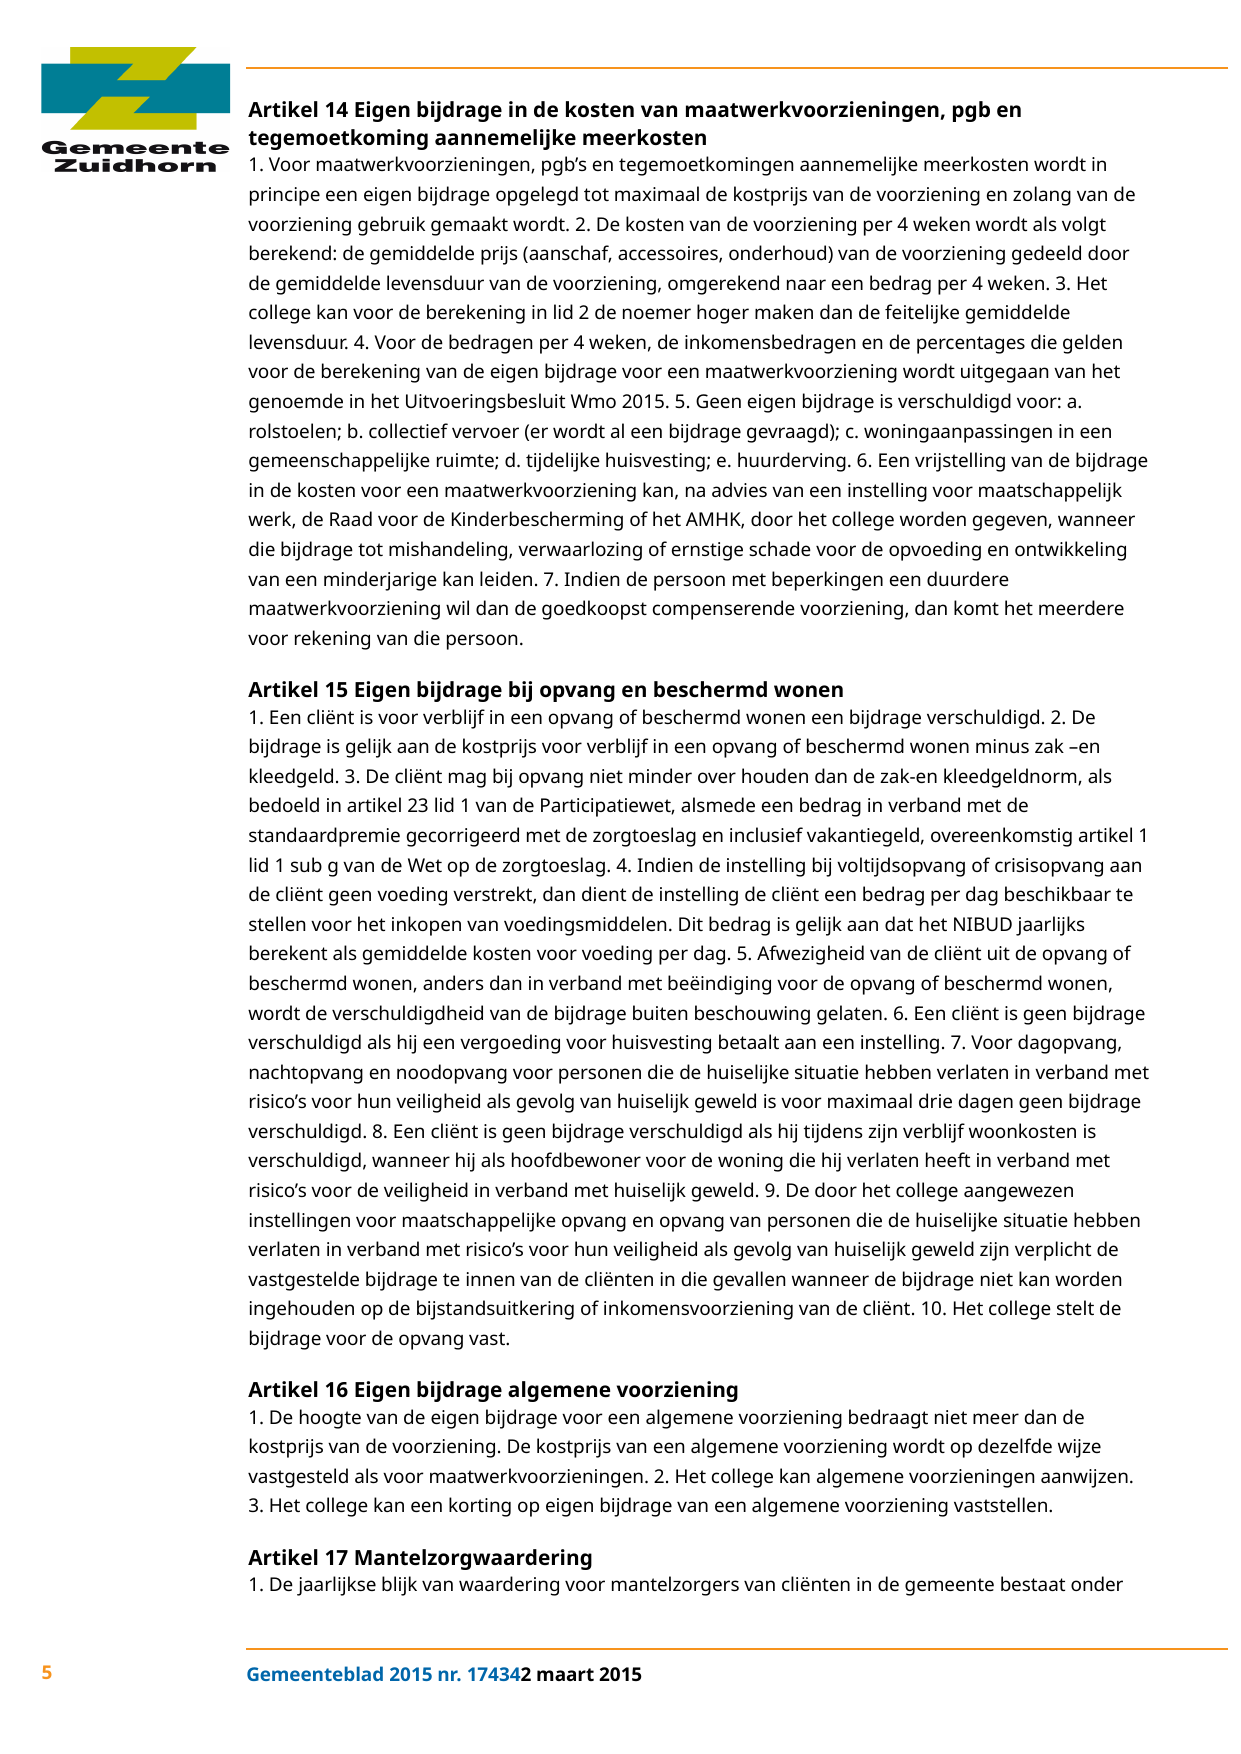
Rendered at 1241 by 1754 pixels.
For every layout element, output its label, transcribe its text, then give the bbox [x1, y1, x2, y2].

text 1. De hoogte van de eigen bijdrage voor een algemene voorziening bedraagt niet meer dan de kostprijs van de voorziening. De kostprijs van een algemene voorziening wordt op dezelfde wijze vastgesteld als voor maatwerkvoorzieningen. 2. Het college kan algemene voorzieningen aanwijzen. 3. Het college kan een korting op eigen bijdrage van een algemene voorziening vaststellen. [248, 1404, 1152, 1518]
text Artikel 16 Eigen bijdrage algemene voorziening [248, 1376, 1152, 1404]
text Artikel 17 Mantelzorgwaardering [248, 1543, 1152, 1572]
text Artikel 14 Eigen bijdrage in de kosten van maatwerkvoorzieningen, pgb en tegemoetkoming aannemelijke meerkosten [248, 95, 1152, 152]
text 1. De jaarlijkse blijk van waardering voor mantelzorgers van cliënten in de gemeente bestaat onder [248, 1572, 1152, 1597]
text 1. Een cliënt is voor verblijf in een opvang of beschermd wonen een bijdrage verschuldigd. 2. De bijdrage is gelijk aan de kostprijs voor verblijf in een opvang of beschermd wonen minus zak –en kleedgeld. 3. De cliënt mag bij opvang niet minder over houden dan de zak-en kleedgeldnorm, als bedoeld in artikel 23 lid 1 van de Participatiewet, alsmede een bedrag in verband met de standaardpremie gecorrigeerd met de zorgtoeslag en inclusief vakantiegeld, overeenkomstig artikel 1 lid 1 sub g van de Wet op de zorgtoeslag. 4. Indien de instelling bij voltijdsopvang of crisisopvang aan de cliënt geen voeding verstrekt, dan dient de instelling de cliënt een bedrag per dag beschikbaar te stellen voor het inkopen van voedingsmiddelen. Dit bedrag is gelijk aan dat het NIBUD jaarlijks berekent als gemiddelde kosten voor voeding per dag. 5. Afwezigheid van de cliënt uit de opvang of beschermd wonen, anders dan in verband met beëindiging voor de opvang of beschermd wonen, wordt de verschuldigdheid van de bijdrage buiten beschouwing gelaten. 6. Een cliënt is geen bijdrage verschuldigd als hij een vergoeding voor huisvesting betaalt aan een instelling. 7. Voor dagopvang, nachtopvang en noodopvang voor personen die de huiselijke situatie hebben verlaten in verband met risico’s voor hun veiligheid als gevolg van huiselijk geweld is voor maximaal drie dagen geen bijdrage verschuldigd. 8. Een cliënt is geen bijdrage verschuldigd als hij tijdens zijn verblijf woonkosten is verschuldigd, wanneer hij als hoofdbewoner voor de woning die hij verlaten heeft in verband met risico’s voor de veiligheid in verband met huiselijk geweld. 9. De door het college aangewezen instellingen voor maatschappelijke opvang en opvang van personen die de huiselijke situatie hebben verlaten in verband met risico’s voor hun veiligheid als gevolg van huiselijk geweld zijn verplicht de vastgestelde bijdrage te innen van de cliënten in die gevallen wanneer de bijdrage niet kan worden ingehouden op de bijstandsuitkering of inkomensvoorziening van de cliënt. 10. Het college stelt de bijdrage voor de opvang vast. [248, 704, 1152, 1351]
text 1. Voor maatwerkvoorzieningen, pgb’s en tegemoetkomingen aannemelijke meerkosten wordt in principe een eigen bijdrage opgelegd tot maximaal de kostprijs van de voorziening en zolang van de voorziening gebruik gemaakt wordt. 2. De kosten van de voorziening per 4 weken wordt als volgt berekend: de gemiddelde prijs (aanschaf, accessoires, onderhoud) van de voorziening gedeeld door de gemiddelde levensduur van de voorziening, omgerekend naar een bedrag per 4 weken. 3. Het college kan voor de berekening in lid 2 de noemer hoger maken dan de feitelijke gemiddelde levensduur. 4. Voor de bedragen per 4 weken, de inkomensbedragen en de percentages die gelden voor de berekening van de eigen bijdrage voor een maatwerkvoorziening wordt uitgegaan van het genoemde in het Uitvoeringsbesluit Wmo 2015. 5. Geen eigen bijdrage is verschuldigd voor: a. rolstoelen; b. collectief vervoer (er wordt al een bijdrage gevraagd); c. woningaanpassingen in een gemeenschappelijke ruimte; d. tijdelijke huisvesting; e. huurderving. 6. Een vrijstelling van de bijdrage in de kosten voor een maatwerkvoorziening kan, na advies van een instelling voor maatschappelijk werk, de Raad voor de Kinderbescherming of het AMHK, door het college worden gegeven, wanneer die bijdrage tot mishandeling, verwaarlozing of ernstige schade voor de opvoeding en ontwikkeling van een minderjarige kan leiden. 7. Indien de persoon met beperkingen een duurdere maatwerkvoorziening wil dan de goedkoopst compenserende voorziening, dan komt het meerdere voor rekening van die persoon. [248, 152, 1152, 651]
text Artikel 15 Eigen bijdrage bij opvang en beschermd wonen [248, 675, 1152, 704]
picture [41, 47, 231, 172]
